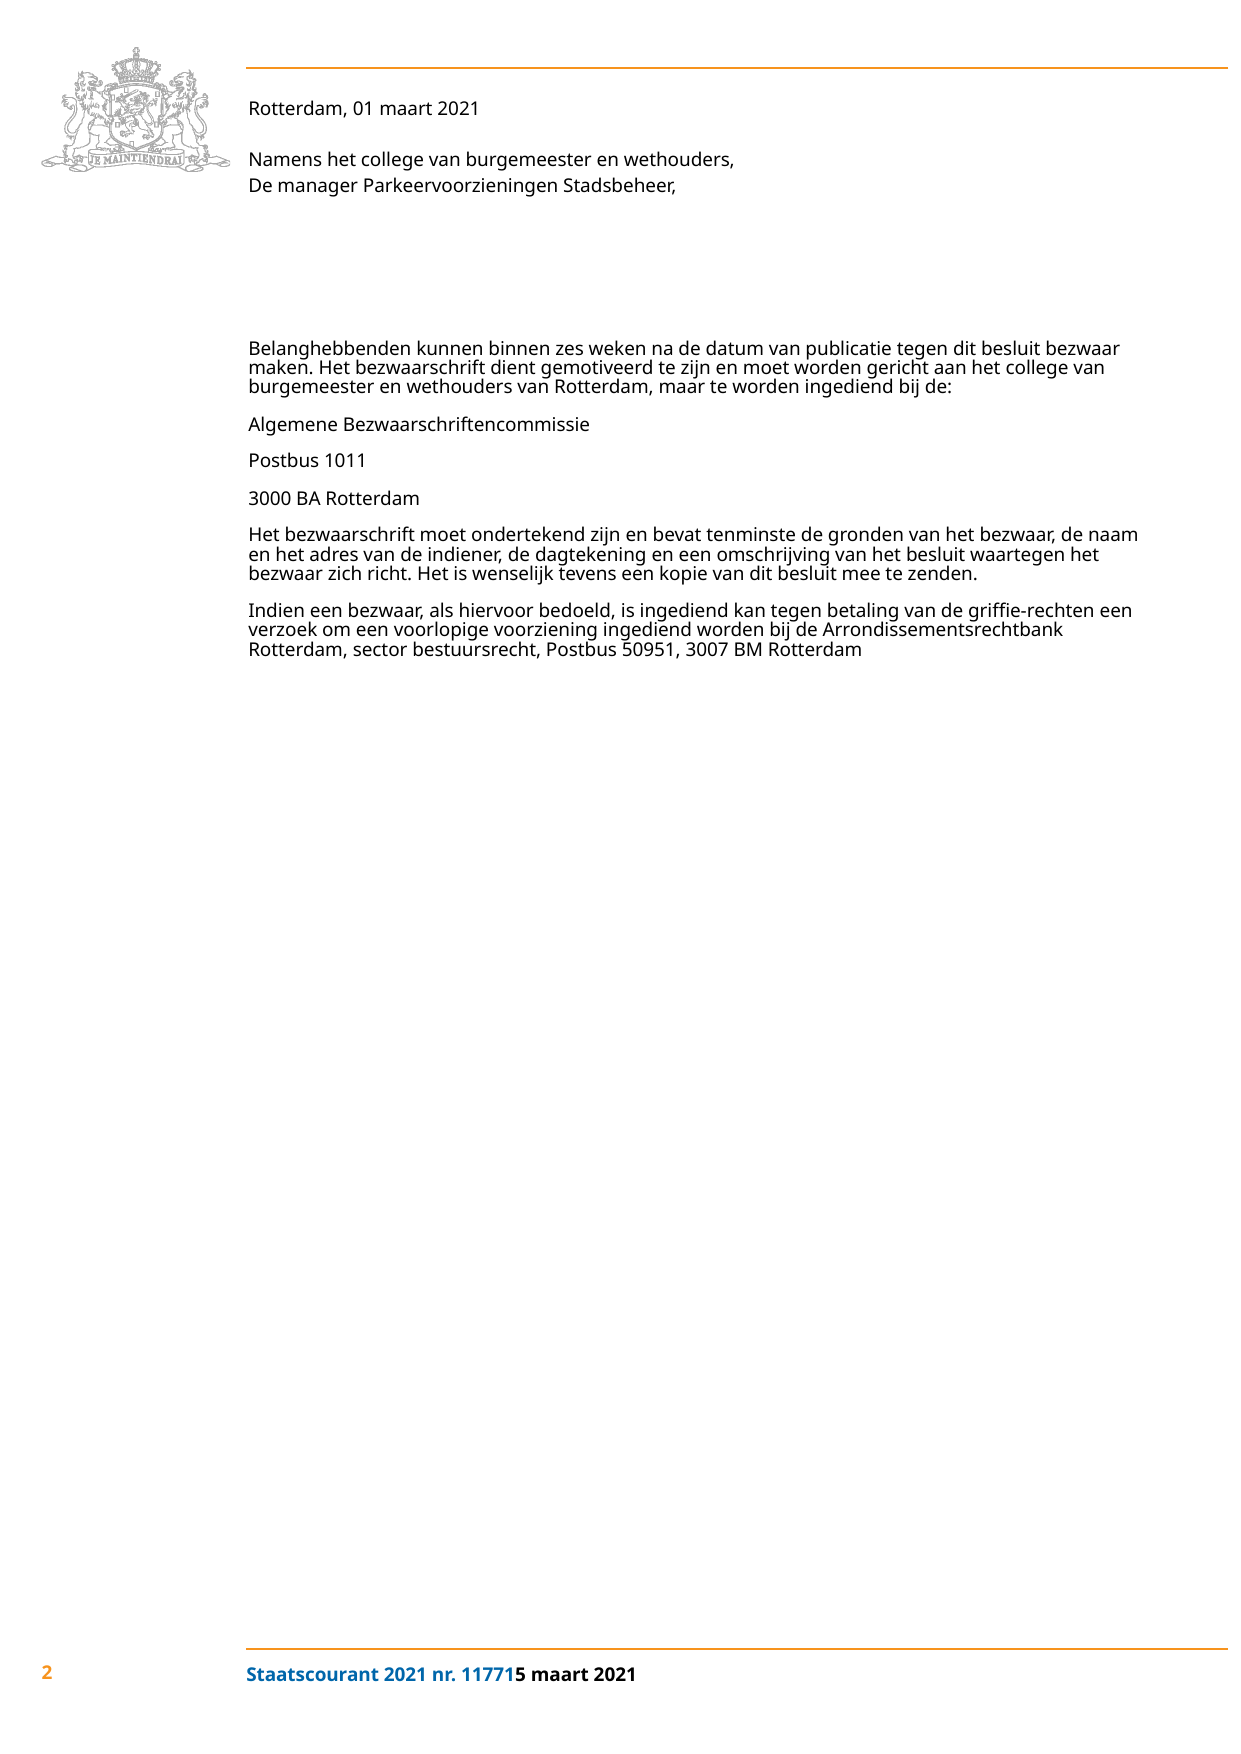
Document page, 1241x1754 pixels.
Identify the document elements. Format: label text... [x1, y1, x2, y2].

text Belanghebbenden kunnen binnen zes weken na de datum van publicatie tegen dit besluit bezwaar maken. Het bezwaarschrift dient gemotiveerd te zijn en moet worden gericht aan het college van burgemeester en wethouders van Rotterdam, maar te worden ingediend bij de: [248, 340, 1152, 398]
text 3000 BA Rotterdam [248, 489, 1152, 509]
text Het bezwaarschrift moet ondertekend zijn en bevat tenminste de gronden van het bezwaar, de naam en het adres van de indiener, de dagtekening en een omschrijving van het besluit waartegen het bezwaar zich richt. Het is wenselijk tevens een kopie van dit besluit mee te zenden. [248, 526, 1152, 584]
text De manager Parkeervoorzieningen Stadsbeheer, [248, 172, 1152, 198]
picture [41, 47, 231, 172]
text Namens het college van burgemeester en wethouders, [248, 146, 1152, 172]
text Algemene Bezwaarschriftencommissie [248, 416, 1152, 435]
text Indien een bezwaar, als hiervoor bedoeld, is ingediend kan tegen betaling van de griffie-rechten een verzoek om een voorlopige voorziening ingediend worden bij de Arrondissementsrechtbank Rotterdam, sector bestuursrecht, Postbus 50951, 3007 BM Rotterdam [248, 602, 1152, 660]
text Postbus 1011 [248, 452, 1152, 472]
text Rotterdam, 01 maart 2021 [248, 95, 1152, 121]
